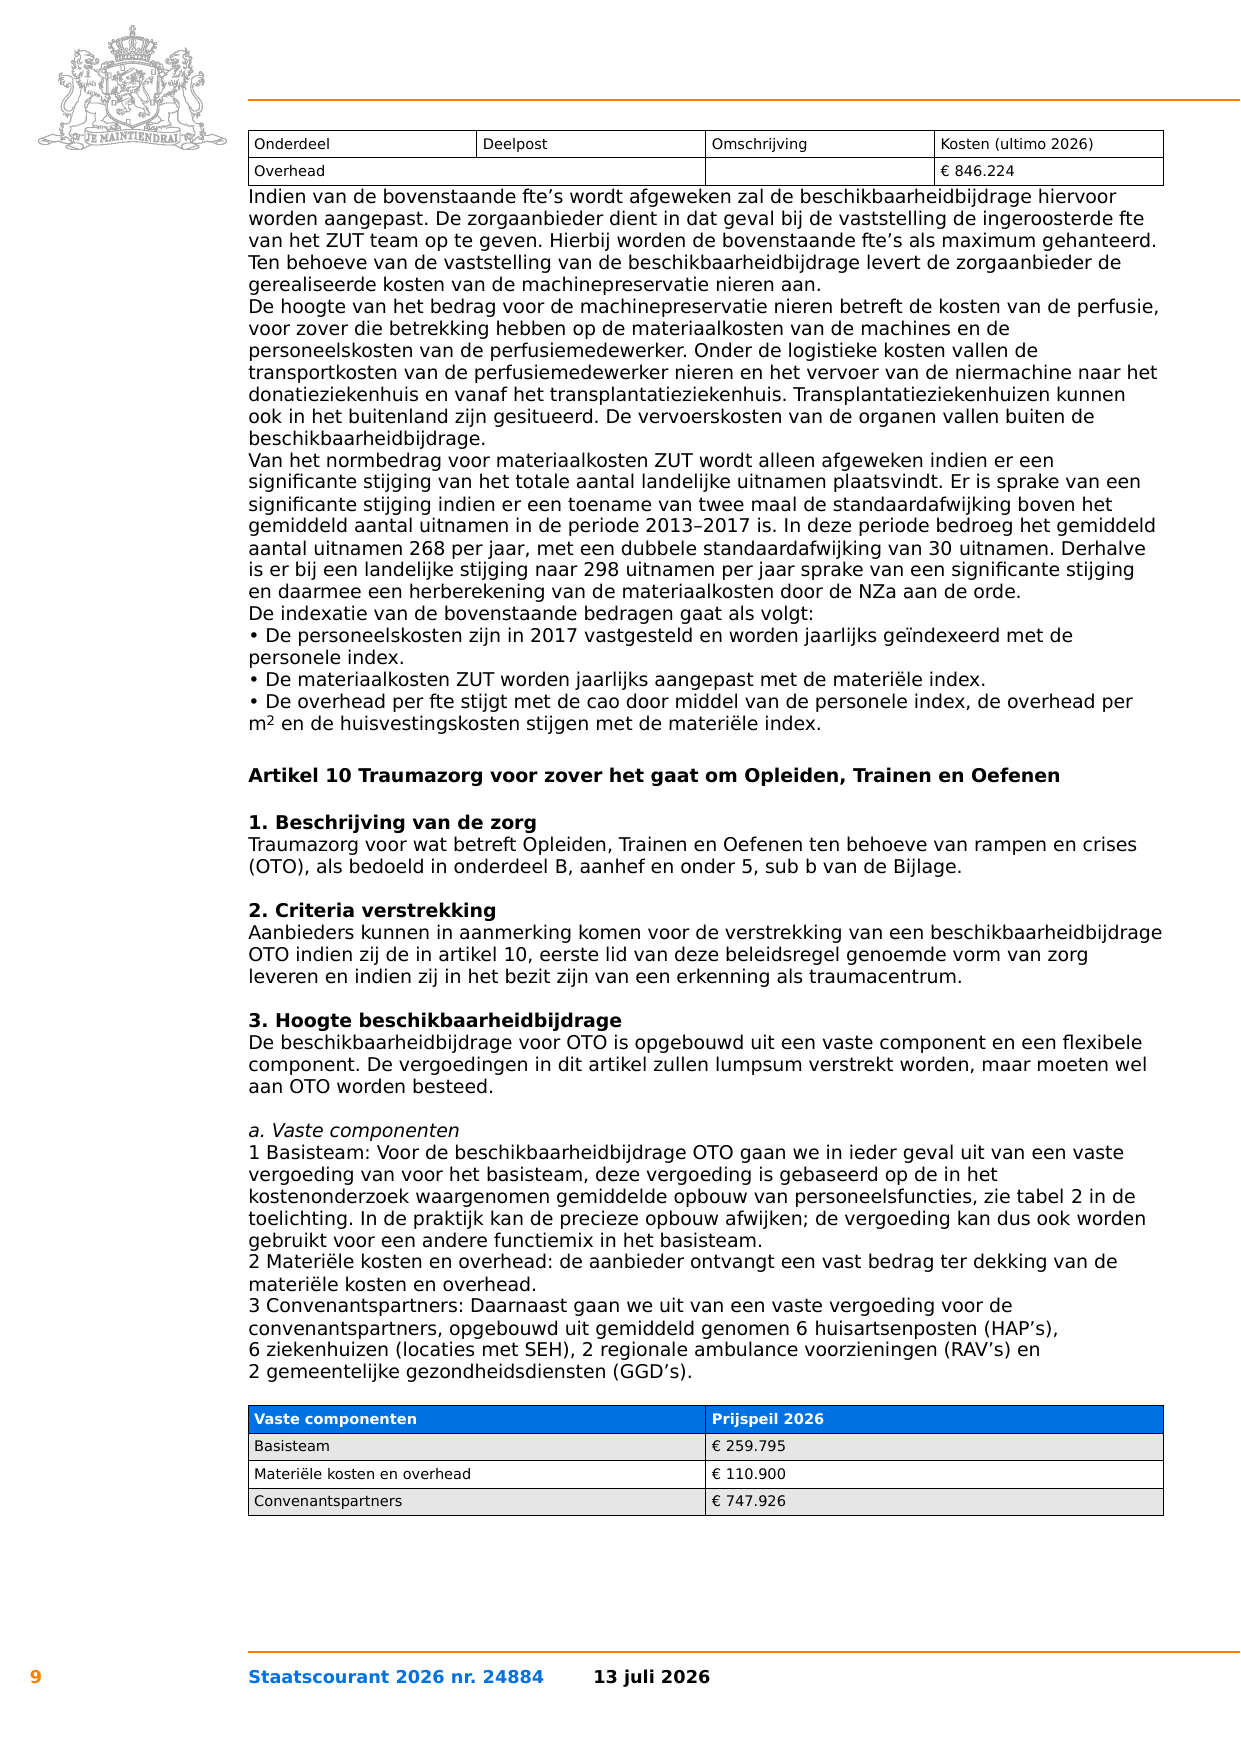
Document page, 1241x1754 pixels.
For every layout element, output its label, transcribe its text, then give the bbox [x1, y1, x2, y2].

table_cell Overhead [249, 158, 705, 185]
table_cell Basisteam [249, 1434, 705, 1460]
text Van het normbedrag voor materiaalkosten ZUT wordt alleen afgeweken indien er een significante stijging van het totale aantal landelijke uitnamen plaatsvindt. Er is sprake van een significante stijging indien er een toename van twee maal de standaardafwijking boven het gemiddeld aantal uitnamen in de periode 2013–2017 is. In deze periode bedroeg het gemiddeld aantal uitnamen 268 per jaar, met een dubbele standaardafwijking van 30 uitnamen. Derhalve is er bij een landelijke stijging naar 298 uitnamen per jaar sprake van een significante stijging en daarmee een herberekening van de materiaalkosten door de NZa aan de orde. [248, 449, 1163, 603]
table_cell € 846.224 [935, 158, 1163, 185]
text De hoogte van het bedrag voor de machinepreservatie nieren betreft de kosten van de perfusie, voor zover die betrekking hebben op de materiaalkosten van de machines en de personeelskosten van de perfusiemedewerker. Onder de logistieke kosten vallen de transportkosten van de perfusiemedewerker nieren en het vervoer van de niermachine naar het donatieziekenhuis en vanaf het transplantatieziekenhuis. Transplantatieziekenhuizen kunnen ook in het buitenland zijn gesitueerd. De vervoerskosten van de organen vallen buiten de beschikbaarheidbijdrage. [248, 296, 1163, 449]
text Traumazorg voor wat betreft Opleiden, Trainen en Oefenen ten behoeve van rampen en crises (OTO), als bedoeld in onderdeel B, aanhef en onder 5, sub b van de Bijlage. [248, 834, 1163, 878]
table_header Deelpost [477, 131, 705, 157]
table_header Omschrijving [706, 131, 934, 157]
text 3 Convenantspartners: Daarnaast gaan we uit van een vaste vergoeding voor de convenantspartners, opgebouwd uit gemiddeld genomen 6 huisartsenposten (HAP’s), 6 ziekenhuizen (locaties met SEH), 2 regionale ambulance voorzieningen (RAV’s) en 2 gemeentelijke gezondheidsdiensten (GGD’s). [248, 1295, 1163, 1383]
text • De overhead per fte stijgt met de cao door middel van de personele index, de overhead per m2 en de huisvestingskosten stijgen met de materiële index. [248, 691, 1163, 735]
table_header Vaste componenten [249, 1406, 705, 1433]
table_header Onderdeel [249, 131, 476, 157]
table_header Kosten (ultimo 2026) [935, 131, 1163, 157]
table_cell Materiële kosten en overhead [249, 1461, 705, 1487]
text 1 Basisteam: Voor de beschikbaarheidbijdrage OTO gaan we in ieder geval uit van een vaste vergoeding van voor het basisteam, deze vergoeding is gebaseerd op de in het kostenonderzoek waargenomen gemiddelde opbouw van personeelsfuncties, zie tabel 2 in de toelichting. In de praktijk kan de precieze opbouw afwijken; de vergoeding kan dus ook worden gebruikt voor een andere functiemix in het basisteam. [248, 1142, 1163, 1251]
text De indexatie van de bovenstaande bedragen gaat als volgt: [248, 603, 1163, 625]
table_cell € 747.926 [706, 1489, 1163, 1515]
table_header Prijspeil 2026 [706, 1406, 1163, 1433]
picture [38, 25, 227, 150]
text 2 Materiële kosten en overhead: de aanbieder ontvangt een vast bedrag ter dekking van de materiële kosten en overhead. [248, 1251, 1163, 1295]
table_cell Convenantspartners [249, 1489, 705, 1515]
table_cell € 110.900 [706, 1461, 1163, 1487]
subtitle 1. Beschrijving van de zorg [248, 812, 1163, 834]
table_cell [706, 158, 934, 185]
text • De materiaalkosten ZUT worden jaarlijks aangepast met de materiële index. [248, 669, 1163, 691]
subtitle a. Vaste componenten [248, 1119, 1163, 1142]
text Aanbieders kunnen in aanmerking komen voor de verstrekking van een beschikbaarheidbijdrage OTO indien zij de in artikel 10, eerste lid van deze beleidsregel genoemde vorm van zorg leveren en indien zij in het bezit zijn van een erkenning als traumacentrum. [248, 922, 1163, 988]
subtitle 3. Hoogte beschikbaarheidbijdrage [248, 1010, 1163, 1032]
text • De personeelskosten zijn in 2017 vastgesteld en worden jaarlijks geïndexeerd met de personele index. [248, 625, 1163, 669]
table_cell € 259.795 [706, 1434, 1163, 1460]
text De beschikbaarheidbijdrage voor OTO is opgebouwd uit een vaste component en een flexibele component. De vergoedingen in dit artikel zullen lumpsum verstrekt worden, maar moeten wel aan OTO worden besteed. [248, 1032, 1163, 1098]
subtitle 2. Criteria verstrekking [248, 900, 1163, 922]
subtitle Artikel 10 Traumazorg voor zover het gaat om Opleiden, Trainen en Oefenen [248, 765, 1163, 787]
text Ten behoeve van de vaststelling van de beschikbaarheidbijdrage levert de zorgaanbieder de gerealiseerde kosten van de machinepreservatie nieren aan. [248, 252, 1163, 296]
text Indien van de bovenstaande fte’s wordt afgeweken zal de beschikbaarheidbijdrage hiervoor worden aangepast. De zorgaanbieder dient in dat geval bij de vaststelling de ingeroosterde fte van het ZUT team op te geven. Hierbij worden de bovenstaande fte’s als maximum gehanteerd. [248, 186, 1163, 252]
